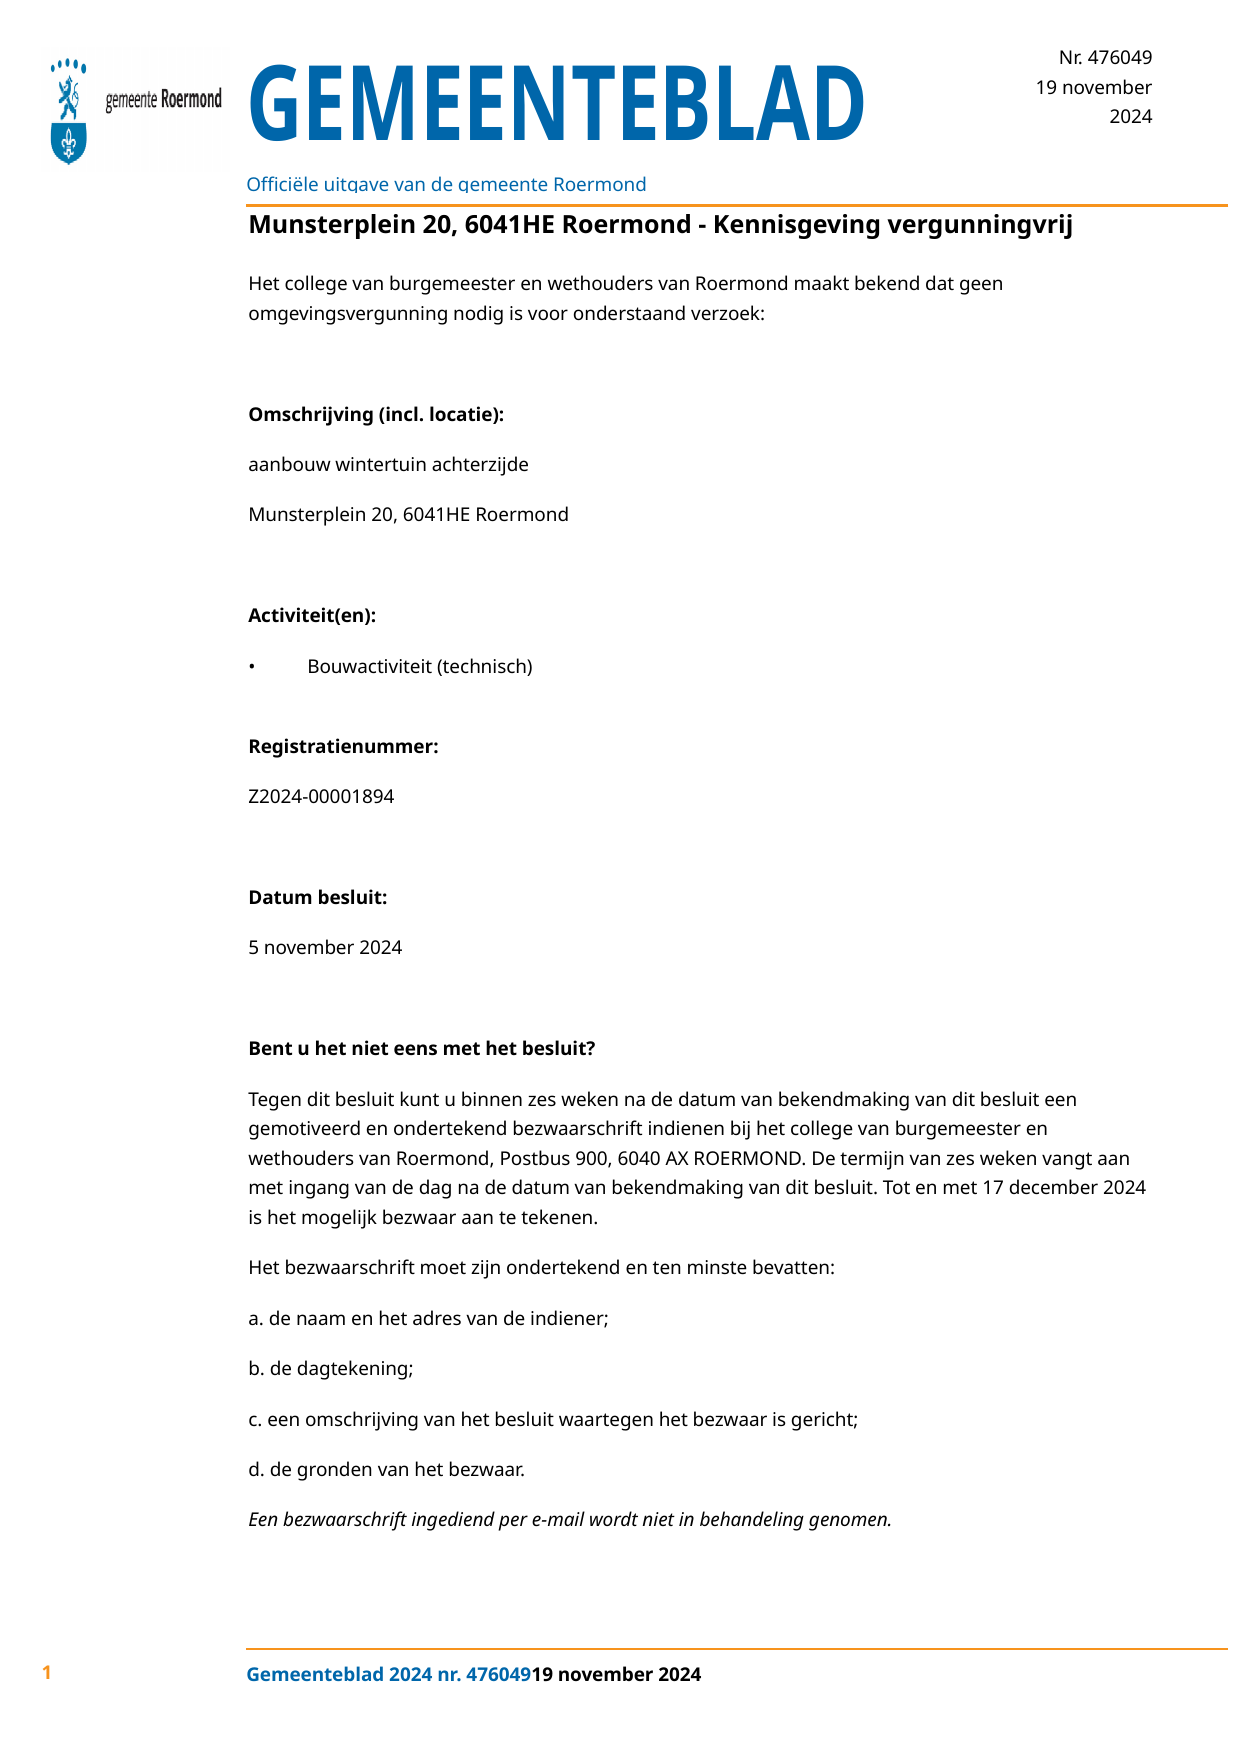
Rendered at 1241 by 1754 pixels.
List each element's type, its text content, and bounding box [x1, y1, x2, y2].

text Het bezwaarschrift moet zijn ondertekend en ten minste bevatten: [248, 1254, 1152, 1280]
text Z2024-00001894 [248, 783, 1152, 809]
text Registratienummer: [248, 733, 1152, 758]
text Munsterplein 20, 6041HE Roermond - Kennisgeving vergunningvrij [248, 207, 1152, 241]
picture [41, 47, 231, 172]
text c. een omschrijving van het besluit waartegen het bezwaar is gericht; [248, 1406, 1152, 1431]
text Activiteit(en): [248, 602, 1152, 628]
text Een bezwaarschrift ingediend per e-mail wordt niet in behandeling genomen. [248, 1507, 1152, 1532]
text aanbouw wintertuin achterzijde [248, 451, 1152, 477]
text a. de naam en het adres van de indiener; [248, 1305, 1152, 1331]
text Tegen dit besluit kunt u binnen zes weken na de datum van bekendmaking van dit besluit een gemotiveerd en ondertekend bezwaarschrift indienen bij het college van burgemeester en wethouders van Roermond, Postbus 900, 6040 AX ROERMOND. De termijn van zes weken vangt aan met ingang van de dag na de datum van bekendmaking van dit besluit. Tot en met 17 december 2024 is het mogelijk bezwaar aan te tekenen. [248, 1086, 1152, 1230]
text b. de dagtekening; [248, 1355, 1152, 1381]
text d. de gronden van het bezwaar. [248, 1456, 1152, 1482]
text 5 november 2024 [248, 934, 1152, 960]
text Datum besluit: [248, 884, 1152, 910]
text Bent u het niet eens met het besluit? [248, 1035, 1152, 1061]
text Omschrijving (incl. locatie): [248, 401, 1152, 426]
list Bouwactiviteit (technisch) [248, 653, 1152, 678]
text Het college van burgemeester en wethouders van Roermond maakt bekend dat geen omgevingsvergunning nodig is voor onderstaand verzoek: [248, 270, 1152, 326]
text Munsterplein 20, 6041HE Roermond [248, 502, 1152, 527]
